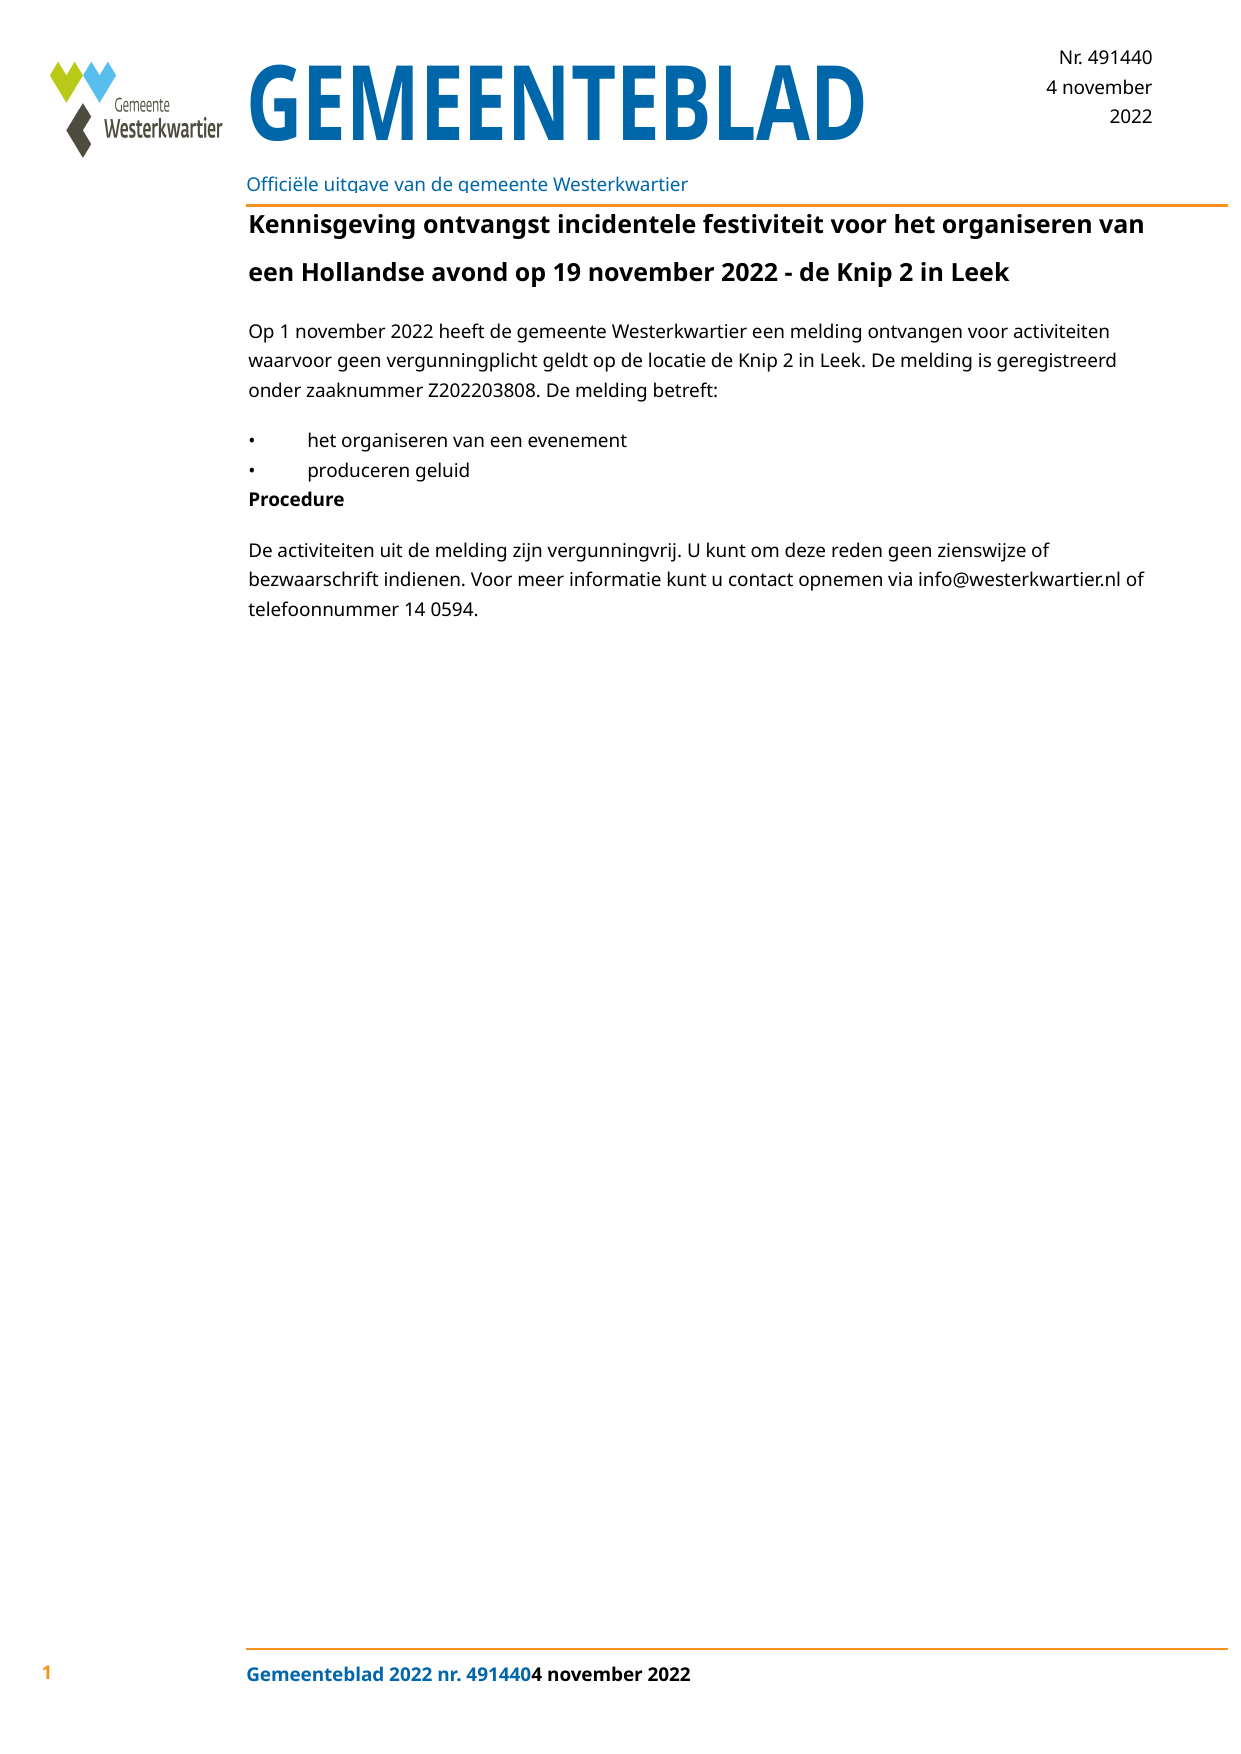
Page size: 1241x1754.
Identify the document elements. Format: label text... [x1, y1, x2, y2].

text Procedure [248, 487, 1152, 512]
list het organiseren van een evenement [248, 427, 1152, 453]
list produceren geluid [248, 457, 1152, 483]
text Op 1 november 2022 heeft de gemeente Westerkwartier een melding ontvangen voor activiteiten waarvoor geen vergunningplicht geldt op de locatie de Knip 2 in Leek. De melding is geregistreerd onder zaaknummer Z202203808. De melding betreft: [248, 318, 1152, 403]
text Kennisgeving ontvangst incidentele festiviteit voor het organiseren van een Hollandse avond op 19 november 2022 - de Knip 2 in Leek [248, 207, 1152, 288]
text De activiteiten uit de melding zijn vergunningvrij. U kunt om deze reden geen zienswijze of bezwaarschrift indienen. Voor meer informatie kunt u contact opnemen via info@westerkwartier.nl of telefoonnummer 14 0594. [248, 537, 1152, 622]
picture [41, 47, 231, 172]
